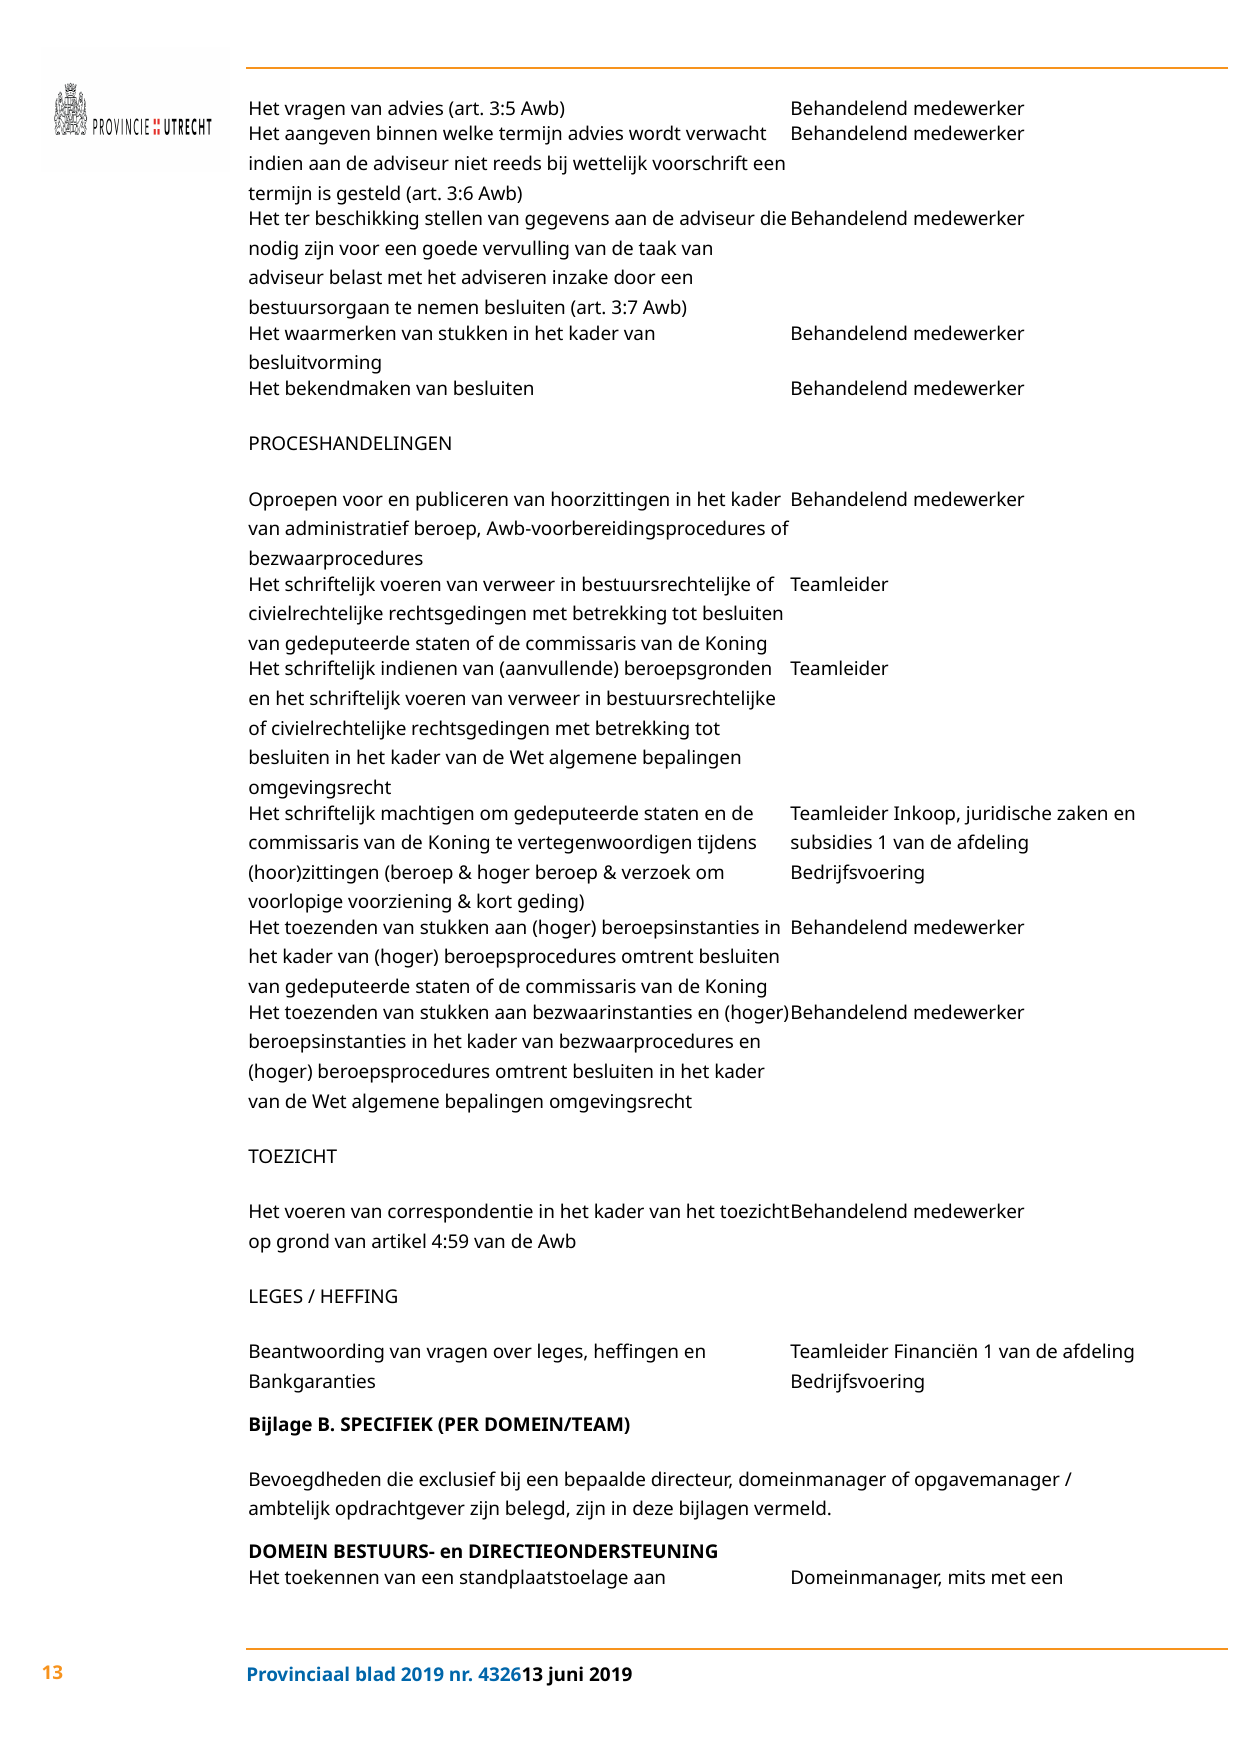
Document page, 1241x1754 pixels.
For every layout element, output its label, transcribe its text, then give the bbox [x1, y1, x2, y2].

table_cell LEGES / HEFFING [248, 1254, 790, 1339]
table_cell Het bekendmaken van besluiten [248, 375, 790, 401]
table_cell Het aangeven binnen welke termijn advies wordt verwacht indien aan de adviseur niet reeds bij wettelijk voorschrift een termijn is gesteld (art. 3:6 Awb) [248, 121, 790, 205]
table_cell Teamleider Inkoop, juridische zaken en subsidies 1 van de afdeling Bedrijfsvoering [790, 800, 1152, 914]
table_cell Het waarmerken van stukken in het kader van besluitvorming [248, 320, 790, 375]
table_cell Behandelend medewerker [790, 1199, 1152, 1254]
table_cell Behandelend medewerker [790, 121, 1152, 205]
table_cell Het schriftelijk indienen van (aanvullende) beroepsgronden en het schriftelijk voeren van verweer in bestuursrechtelijke of civielrechtelijke rechtsgedingen met betrekking tot besluiten in het kader van de Wet algemene bepalingen omgevingsrecht [248, 656, 790, 800]
table_cell Behandelend medewerker [790, 320, 1152, 375]
table_cell Het voeren van correspondentie in het kader van het toezicht op grond van artikel 4:59 van de Awb [248, 1199, 790, 1254]
table_cell Oproepen voor en publiceren van hoorzittingen in het kader van administratief beroep, Awb-voorbereidingsprocedures of bezwaarprocedures [248, 486, 790, 571]
table_cell Teamleider [790, 571, 1152, 656]
table_cell [790, 1254, 1152, 1339]
table_header Domeinmanager, mits met een [790, 1565, 1152, 1590]
table_cell Behandelend medewerker [790, 205, 1152, 320]
table_cell Behandelend medewerker [790, 375, 1152, 401]
text Bijlage B. SPECIFIEK (PER DOMEIN/TEAM) [248, 1411, 1152, 1436]
text DOMEIN BESTUURS- en DIRECTIEONDERSTEUNING [248, 1539, 1152, 1564]
table_cell Behandelend medewerker [790, 914, 1152, 999]
table_cell Behandelend medewerker [790, 95, 1152, 121]
table_cell Teamleider Financiën 1 van de afdeling Bedrijfsvoering [790, 1339, 1152, 1394]
picture [41, 47, 231, 172]
table_cell Het schriftelijk voeren van verweer in bestuursrechtelijke of civielrechtelijke rechtsgedingen met betrekking tot besluiten van gedeputeerde staten of de commissaris van de Koning [248, 571, 790, 656]
text Bevoegdheden die exclusief bij een bepaalde directeur, domeinmanager of opgavemanager / ambtelijk opdrachtgever zijn belegd, zijn in deze bijlagen vermeld. [248, 1466, 1152, 1521]
table_cell Het vragen van advies (art. 3:5 Awb) [248, 95, 790, 121]
table_cell Het toezenden van stukken aan (hoger) beroepsinstanties in het kader van (hoger) beroepsprocedures omtrent besluiten van gedeputeerde staten of de commissaris van de Koning [248, 914, 790, 999]
table_cell Het ter beschikking stellen van gegevens aan de adviseur die nodig zijn voor een goede vervulling van de taak van adviseur belast met het adviseren inzake door een bestuursorgaan te nemen besluiten (art. 3:7 Awb) [248, 205, 790, 320]
table_cell TOEZICHT [248, 1114, 790, 1198]
table_cell [790, 1114, 1152, 1198]
table_cell Behandelend medewerker [790, 999, 1152, 1113]
table_cell [790, 401, 1152, 486]
table_cell Beantwoording van vragen over leges, heffingen en Bankgaranties [248, 1339, 790, 1394]
table_cell Het toezenden van stukken aan bezwaarinstanties en (hoger) beroepsinstanties in het kader van bezwaarprocedures en (hoger) beroepsprocedures omtrent besluiten in het kader van de Wet algemene bepalingen omgevingsrecht [248, 999, 790, 1113]
table_cell PROCESHANDELINGEN [248, 401, 790, 486]
table_cell Behandelend medewerker [790, 486, 1152, 571]
table_cell Teamleider [790, 656, 1152, 800]
table_header Het toekennen van een standplaatstoelage aan [248, 1565, 790, 1590]
table_cell Het schriftelijk machtigen om gedeputeerde staten en de commissaris van de Koning te vertegenwoordigen tijdens (hoor)zittingen (beroep & hoger beroep & verzoek om voorlopige voorziening & kort geding) [248, 800, 790, 914]
